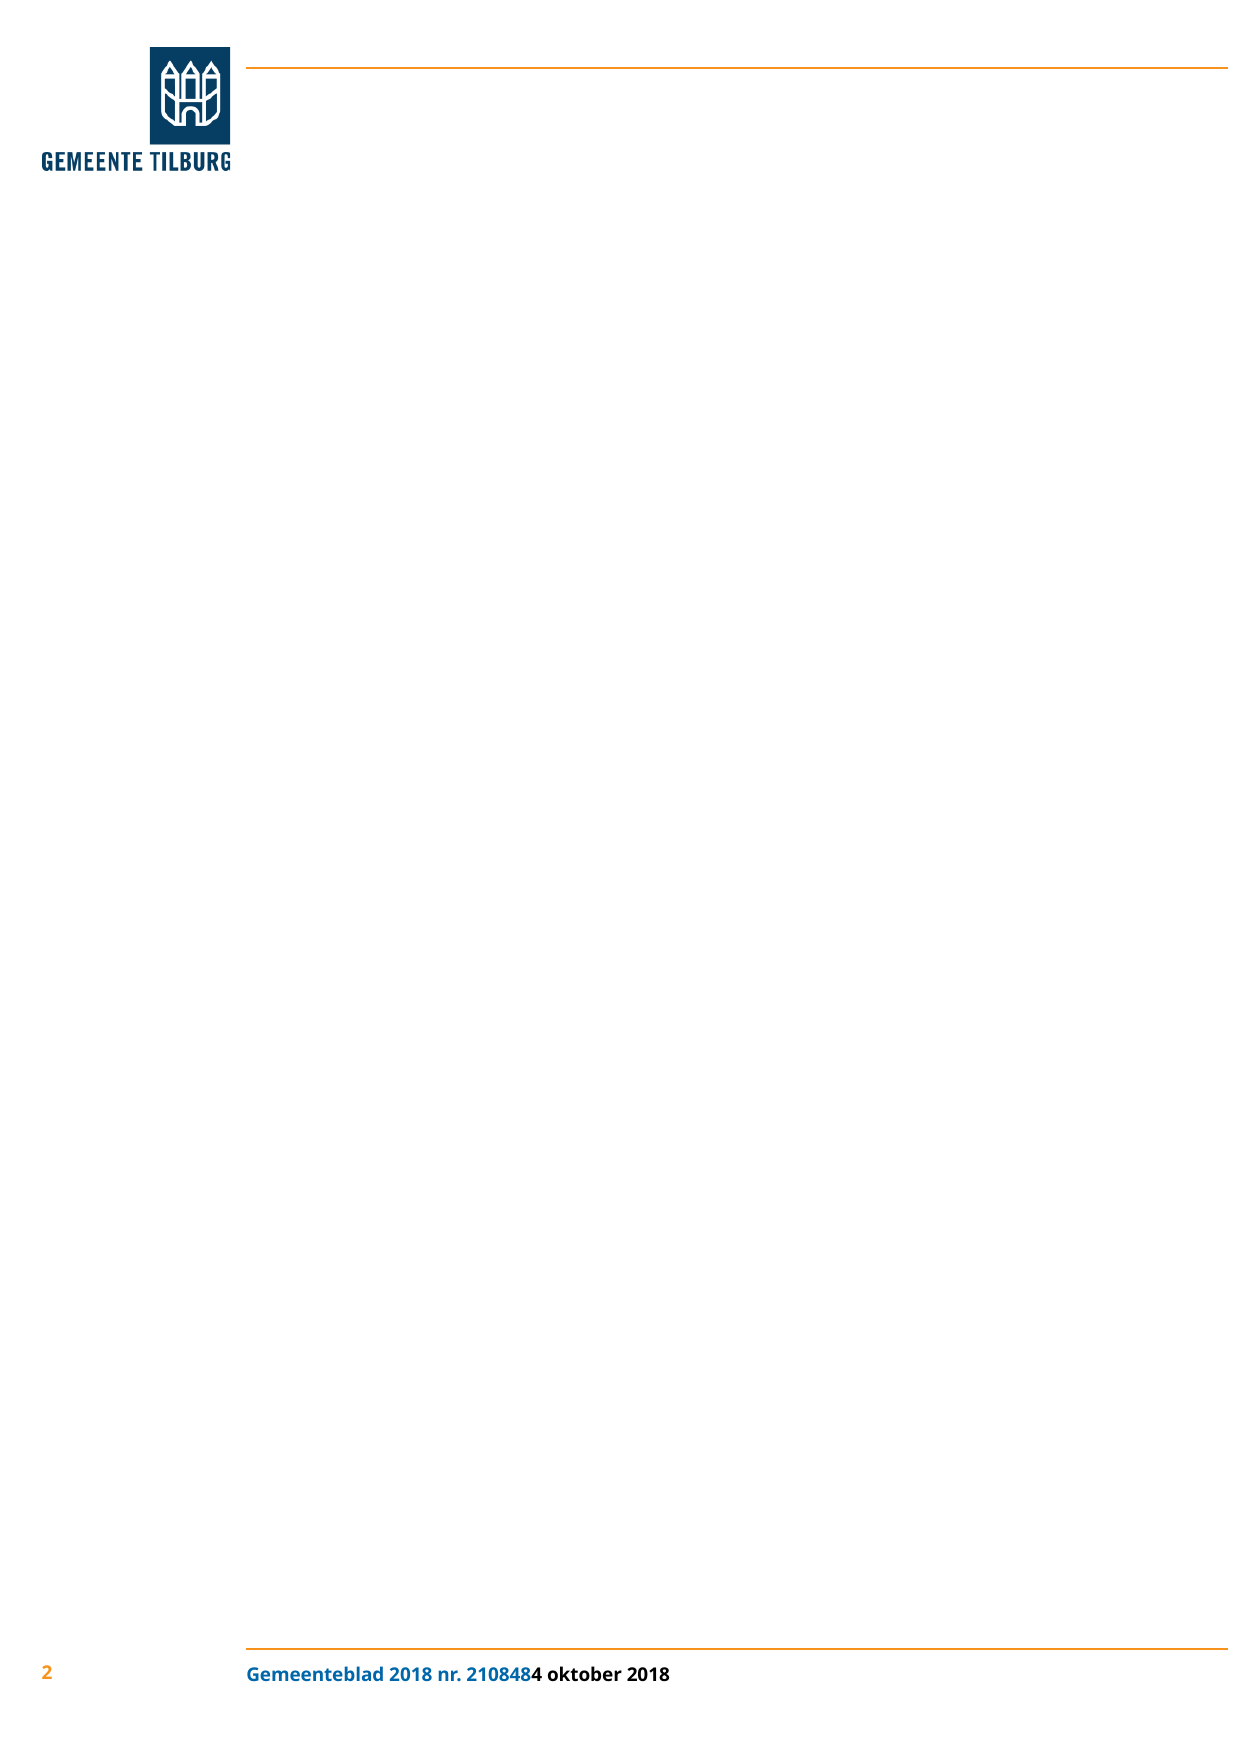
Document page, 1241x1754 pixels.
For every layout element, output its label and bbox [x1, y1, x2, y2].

picture [41, 47, 231, 172]
